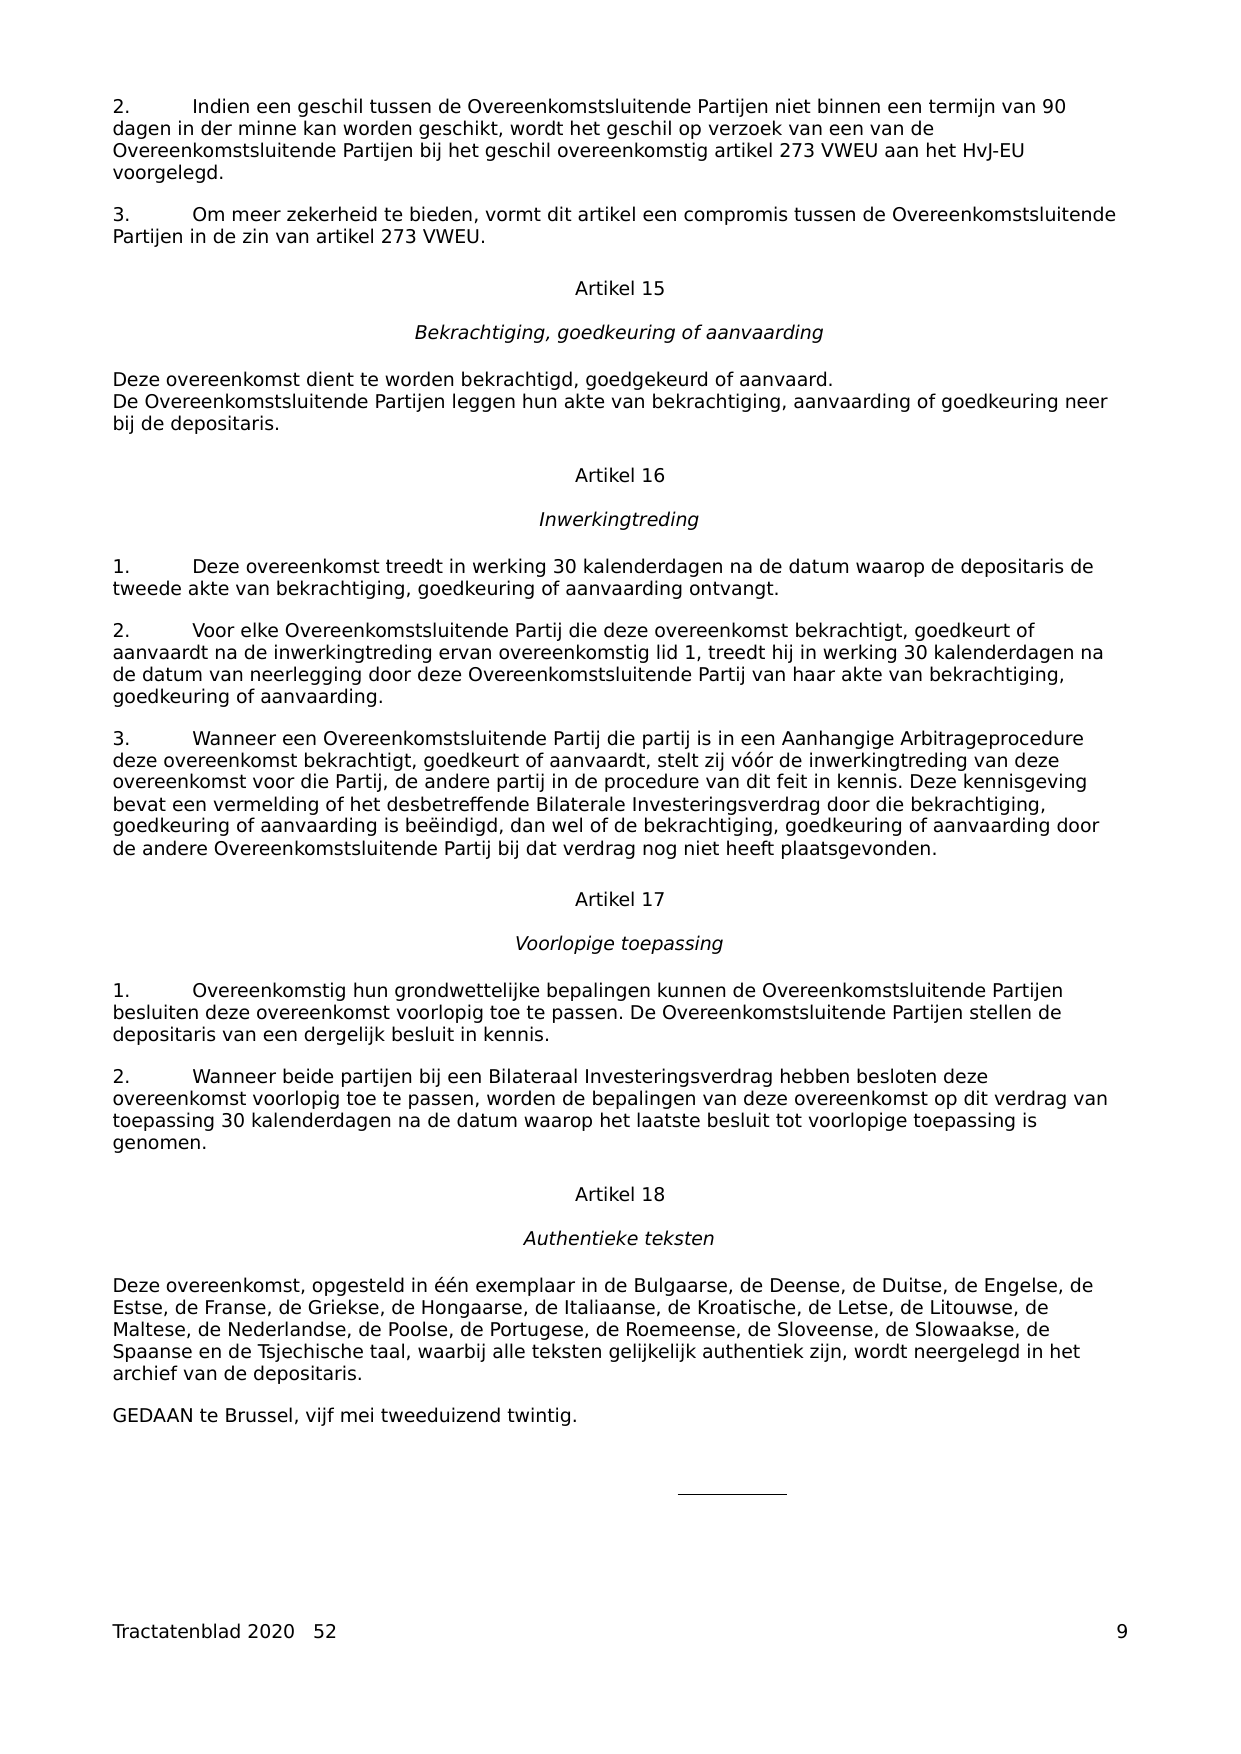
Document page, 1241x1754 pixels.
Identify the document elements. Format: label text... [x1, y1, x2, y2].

text 3. Wanneer een Overeenkomstsluitende Partij die partij is in een Aanhangige Arbitrageprocedure deze overeenkomst bekrachtigt, goedkeurt of aanvaardt, stelt zij vóór de inwerkingtreding van deze overeenkomst voor die Partij, de andere partij in de procedure van dit feit in kennis. Deze kennisgeving bevat een vermelding of het desbetreffende Bilaterale Investeringsverdrag door die bekrachtiging, goedkeuring of aanvaarding is beëindigd, dan wel of de bekrachtiging, goedkeuring of aanvaarding door de andere Overeenkomstsluitende Partij bij dat verdrag nog niet heeft plaatsgevonden. [112, 727, 1128, 859]
subtitle Artikel 17 Voorlopige toepassing [112, 889, 1128, 955]
text 2. Indien een geschil tussen de Overeenkomstsluitende Partijen niet binnen een termijn van 90 dagen in der minne kan worden geschikt, wordt het geschil op verzoek van een van de Overeenkomstsluitende Partijen bij het geschil overeenkomstig artikel 273 VWEU aan het HvJ-EU voorgelegd. [112, 96, 1128, 184]
subtitle Artikel 16 Inwerkingtreding [112, 465, 1128, 531]
text 1. Overeenkomstig hun grondwettelijke bepalingen kunnen de Overeenkomstsluitende Partijen besluiten deze overeenkomst voorlopig toe te passen. De Overeenkomstsluitende Partijen stellen de depositaris van een dergelijk besluit in kennis. [112, 980, 1128, 1046]
text De Overeenkomstsluitende Partijen leggen hun akte van bekrachtiging, aanvaarding of goedkeuring neer bij de depositaris. [112, 391, 1128, 435]
text 3. Om meer zekerheid te bieden, vormt dit artikel een compromis tussen de Overeenkomstsluitende Partijen in de zin van artikel 273 VWEU. [112, 204, 1128, 248]
text 2. Wanneer beide partijen bij een Bilateraal Investeringsverdrag hebben besloten deze overeenkomst voorlopig toe te passen, worden de bepalingen van deze overeenkomst op dit verdrag van toepassing 30 kalenderdagen na de datum waarop het laatste besluit tot voorlopige toepassing is genomen. [112, 1066, 1128, 1154]
text 2. Voor elke Overeenkomstsluitende Partij die deze overeenkomst bekrachtigt, goedkeurt of aanvaardt na de inwerkingtreding ervan overeenkomstig lid 1, treedt hij in werking 30 kalenderdagen na de datum van neerlegging door deze Overeenkomstsluitende Partij van haar akte van bekrachtiging, goedkeuring of aanvaarding. [112, 619, 1128, 707]
text GEDAAN te Brussel, vijf mei tweeduizend twintig. [112, 1405, 1128, 1427]
text 1. Deze overeenkomst treedt in werking 30 kalenderdagen na de datum waarop de depositaris de tweede akte van bekrachtiging, goedkeuring of aanvaarding ontvangt. [112, 556, 1128, 599]
subtitle Artikel 18 Authentieke teksten [112, 1184, 1128, 1250]
text Deze overeenkomst, opgesteld in één exemplaar in de Bulgaarse, de Deense, de Duitse, de Engelse, de Estse, de Franse, de Griekse, de Hongaarse, de Italiaanse, de Kroatische, de Letse, de Litouwse, de Maltese, de Nederlandse, de Poolse, de Portugese, de Roemeense, de Sloveense, de Slowaakse, de Spaanse en de Tsjechische taal, waarbij alle teksten gelijkelijk authentiek zijn, wordt neergelegd in het archief van de depositaris. [112, 1275, 1128, 1385]
text Deze overeenkomst dient te worden bekrachtigd, goedgekeurd of aanvaard. [112, 369, 1128, 391]
subtitle Artikel 15 Bekrachtiging, goedkeuring of aanvaarding [112, 278, 1128, 344]
